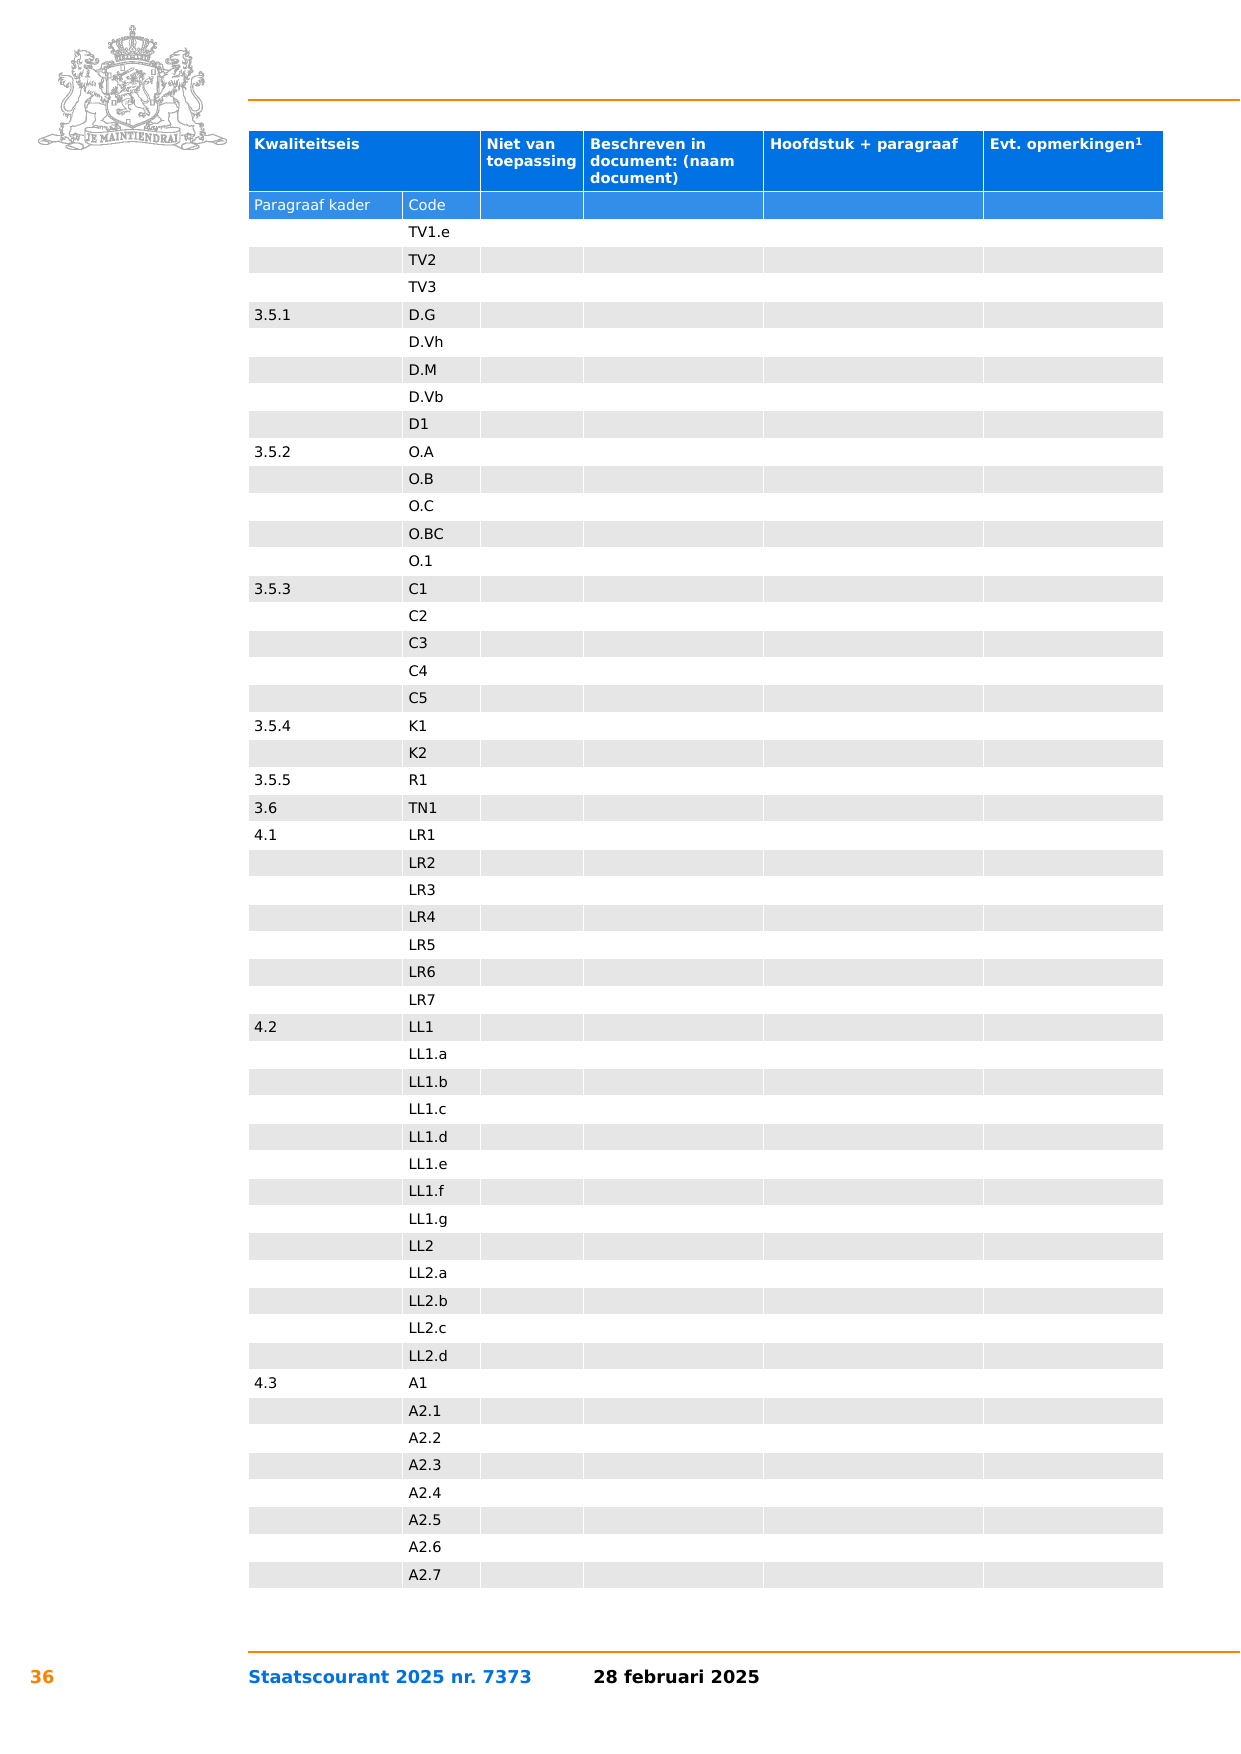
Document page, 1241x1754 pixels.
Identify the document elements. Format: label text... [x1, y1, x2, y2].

table_cell [249, 959, 402, 986]
table_cell [584, 631, 763, 657]
table_cell [584, 1288, 763, 1314]
table_cell [764, 192, 983, 219]
table_cell [481, 1096, 583, 1123]
table_cell [764, 740, 983, 767]
table_cell [984, 1425, 1163, 1451]
picture [38, 25, 227, 150]
table_cell A1 [403, 1370, 480, 1397]
table_cell [764, 959, 983, 986]
table_cell [481, 1179, 583, 1205]
table_cell 3.6 [249, 795, 402, 821]
table_cell O.C [403, 494, 480, 520]
table_cell LL2.a [403, 1261, 480, 1287]
table_cell [984, 795, 1163, 821]
table_cell [481, 740, 583, 767]
table_cell [584, 1014, 763, 1041]
table_cell [984, 494, 1163, 520]
table_cell [584, 1179, 763, 1205]
table_cell [764, 576, 983, 602]
table_cell 3.5.5 [249, 768, 402, 794]
table_cell [249, 1480, 402, 1506]
table_cell [764, 1206, 983, 1232]
table_cell LL1 [403, 1014, 480, 1041]
table_cell D.Vh [403, 329, 480, 356]
table_cell [481, 302, 583, 328]
table_cell [764, 1343, 983, 1369]
table_cell [584, 932, 763, 958]
table_cell [481, 411, 583, 438]
table_cell [984, 1535, 1163, 1561]
table_cell [984, 877, 1163, 903]
table_cell [984, 987, 1163, 1013]
table_cell [481, 1398, 583, 1424]
table_cell [249, 1453, 402, 1479]
table_cell [481, 1453, 583, 1479]
table_cell [481, 466, 583, 493]
table_cell [984, 1398, 1163, 1424]
table_cell 4.1 [249, 823, 402, 849]
table_cell [984, 357, 1163, 383]
table_cell LL1.a [403, 1042, 480, 1068]
table_cell [481, 1014, 583, 1041]
table_cell [249, 1288, 402, 1314]
table_cell LL2.d [403, 1343, 480, 1369]
table_cell [249, 1425, 402, 1451]
table_cell [481, 631, 583, 657]
table_cell Paragraaf kader [249, 192, 402, 219]
table_cell [584, 549, 763, 575]
table_cell LR1 [403, 823, 480, 849]
table_cell [584, 1096, 763, 1123]
table_cell [249, 603, 402, 629]
table_cell [584, 521, 763, 547]
table_cell [249, 1233, 402, 1260]
table_cell [249, 877, 402, 903]
table_cell [249, 329, 402, 356]
table_cell [584, 1562, 763, 1588]
table_cell [984, 685, 1163, 712]
table_cell [584, 302, 763, 328]
table_cell C2 [403, 603, 480, 629]
table_cell [249, 1343, 402, 1369]
table_cell [984, 247, 1163, 273]
table_cell [481, 247, 583, 273]
table_cell [984, 1261, 1163, 1287]
table_cell C1 [403, 576, 480, 602]
table_cell K1 [403, 713, 480, 739]
table_cell [584, 1206, 763, 1232]
table_cell LL2.b [403, 1288, 480, 1314]
table_cell LL1.c [403, 1096, 480, 1123]
table_cell [764, 384, 983, 410]
table_cell [984, 1562, 1163, 1588]
table_cell [764, 411, 983, 438]
table_cell [481, 795, 583, 821]
table_cell [984, 329, 1163, 356]
table_cell [481, 329, 583, 356]
table_cell [481, 1233, 583, 1260]
table_cell [481, 1507, 583, 1534]
table_cell A2.6 [403, 1535, 480, 1561]
table_cell [584, 1042, 763, 1068]
table_header Kwaliteitseis [249, 131, 480, 191]
table_cell O.B [403, 466, 480, 493]
table_cell [584, 247, 763, 273]
table_cell [249, 384, 402, 410]
table_header Beschreven in document: (naam document) [584, 131, 763, 191]
table_cell [764, 1288, 983, 1314]
table_cell [249, 1124, 402, 1150]
table_cell 4.2 [249, 1014, 402, 1041]
table_cell LL1.f [403, 1179, 480, 1205]
table_cell [764, 603, 983, 629]
table_cell Code [403, 192, 480, 219]
table_cell LR2 [403, 850, 480, 876]
table_cell D.M [403, 357, 480, 383]
table_cell LL1.d [403, 1124, 480, 1150]
table_cell [764, 521, 983, 547]
table_cell [481, 494, 583, 520]
table_cell [481, 357, 583, 383]
table_cell [764, 1562, 983, 1588]
table_cell [249, 494, 402, 520]
table_cell [984, 411, 1163, 438]
table_cell [249, 1398, 402, 1424]
table_cell D1 [403, 411, 480, 438]
table_cell [481, 275, 583, 301]
table_cell LL1.b [403, 1069, 480, 1095]
table_cell [481, 932, 583, 958]
table_cell [481, 603, 583, 629]
table_cell [481, 1206, 583, 1232]
table_cell [249, 1151, 402, 1177]
table_cell LR3 [403, 877, 480, 903]
table_cell [984, 1288, 1163, 1314]
table_cell [249, 247, 402, 273]
table_cell [481, 850, 583, 876]
table_cell [584, 384, 763, 410]
table_cell [984, 549, 1163, 575]
table_cell [249, 220, 402, 246]
table_cell [764, 1370, 983, 1397]
table_cell [984, 384, 1163, 410]
table_cell [584, 329, 763, 356]
table_cell [249, 466, 402, 493]
table_cell D.G [403, 302, 480, 328]
table_cell [984, 823, 1163, 849]
table_cell [764, 494, 983, 520]
table_cell [764, 1425, 983, 1451]
table_cell [984, 1316, 1163, 1342]
table_cell [249, 1179, 402, 1205]
table_cell [764, 1096, 983, 1123]
table_cell [764, 1480, 983, 1506]
table_cell [764, 768, 983, 794]
table_cell C4 [403, 658, 480, 684]
table_cell [584, 275, 763, 301]
table_cell TV2 [403, 247, 480, 273]
table_cell [764, 1179, 983, 1205]
table_cell O.BC [403, 521, 480, 547]
table_cell [249, 1069, 402, 1095]
table_cell LL2.c [403, 1316, 480, 1342]
table_header Evt. opmerkingen1 [984, 131, 1163, 191]
table_cell [481, 1425, 583, 1451]
table_cell [984, 275, 1163, 301]
table_cell [481, 1480, 583, 1506]
table_cell [584, 905, 763, 931]
table_cell [584, 1425, 763, 1451]
table_cell [249, 275, 402, 301]
table_cell [764, 631, 983, 657]
table_cell [481, 1261, 583, 1287]
table_cell O.A [403, 439, 480, 465]
table_cell [764, 275, 983, 301]
table_cell [249, 357, 402, 383]
table_cell [249, 685, 402, 712]
table_cell R1 [403, 768, 480, 794]
table_cell [584, 795, 763, 821]
table_cell [249, 411, 402, 438]
table_cell [481, 192, 583, 219]
table_cell [584, 1233, 763, 1260]
table_cell [764, 1233, 983, 1260]
table_cell TV3 [403, 275, 480, 301]
table_cell LR4 [403, 905, 480, 931]
table_cell 3.5.1 [249, 302, 402, 328]
table_cell [984, 466, 1163, 493]
table_cell [249, 987, 402, 1013]
table_cell C5 [403, 685, 480, 712]
table_cell [984, 439, 1163, 465]
table_cell [584, 466, 763, 493]
table_cell [584, 740, 763, 767]
table_cell LL1.g [403, 1206, 480, 1232]
table_cell [984, 1151, 1163, 1177]
table_cell [481, 1069, 583, 1095]
table_cell A2.1 [403, 1398, 480, 1424]
table_cell [584, 1151, 763, 1177]
table_cell 3.5.2 [249, 439, 402, 465]
table_cell [984, 302, 1163, 328]
table_cell [984, 959, 1163, 986]
table_cell O.1 [403, 549, 480, 575]
table_cell [764, 329, 983, 356]
table_header Niet van toepassing [481, 131, 583, 191]
table_cell [764, 1151, 983, 1177]
table_cell [481, 384, 583, 410]
table_cell [984, 713, 1163, 739]
table_cell [249, 1535, 402, 1561]
table_cell [764, 1507, 983, 1534]
table_cell [584, 1480, 763, 1506]
table_cell [249, 932, 402, 958]
table_cell [584, 494, 763, 520]
table_cell [584, 987, 763, 1013]
table_cell [481, 685, 583, 712]
table_cell [984, 576, 1163, 602]
table_cell [984, 1179, 1163, 1205]
table_cell [481, 521, 583, 547]
table_cell [984, 603, 1163, 629]
table_cell [764, 1453, 983, 1479]
table_cell [584, 1069, 763, 1095]
table_cell [984, 1206, 1163, 1232]
table_cell [984, 1480, 1163, 1506]
table_cell [584, 192, 763, 219]
table_cell [481, 1124, 583, 1150]
table_cell [764, 220, 983, 246]
table_cell [481, 1370, 583, 1397]
table_cell [481, 1316, 583, 1342]
table_cell [249, 1316, 402, 1342]
table_cell [249, 521, 402, 547]
table_cell [249, 549, 402, 575]
table_cell D.Vb [403, 384, 480, 410]
table_cell TN1 [403, 795, 480, 821]
table_cell TV1.e [403, 220, 480, 246]
table_cell LR5 [403, 932, 480, 958]
table_cell [764, 877, 983, 903]
table_cell [764, 302, 983, 328]
table_cell [481, 987, 583, 1013]
table_cell [249, 1562, 402, 1588]
table_cell [984, 905, 1163, 931]
table_cell LR6 [403, 959, 480, 986]
table_cell A2.3 [403, 1453, 480, 1479]
table_cell [764, 685, 983, 712]
table_cell [584, 1261, 763, 1287]
table_cell [481, 576, 583, 602]
table_cell [764, 1261, 983, 1287]
table_cell C3 [403, 631, 480, 657]
table_cell [481, 1562, 583, 1588]
table_cell [584, 959, 763, 986]
table_cell [481, 1151, 583, 1177]
table_cell [481, 1288, 583, 1314]
table_cell K2 [403, 740, 480, 767]
table_cell [764, 466, 983, 493]
table_cell [984, 740, 1163, 767]
table_cell [481, 905, 583, 931]
table_cell [984, 1124, 1163, 1150]
table_cell [984, 932, 1163, 958]
table_cell [584, 1370, 763, 1397]
table_cell [249, 1507, 402, 1534]
table_cell [984, 1453, 1163, 1479]
table_cell [984, 768, 1163, 794]
table_cell [249, 631, 402, 657]
table_cell [584, 877, 763, 903]
table_cell [584, 439, 763, 465]
table_cell [481, 549, 583, 575]
table_cell [584, 1343, 763, 1369]
table_cell [481, 713, 583, 739]
table_cell [764, 439, 983, 465]
table_cell [584, 713, 763, 739]
table_cell LR7 [403, 987, 480, 1013]
table_cell [249, 1206, 402, 1232]
table_cell [249, 850, 402, 876]
table_cell [764, 1535, 983, 1561]
table_cell [481, 959, 583, 986]
table_cell [481, 658, 583, 684]
table_cell [584, 357, 763, 383]
table_cell [584, 576, 763, 602]
table_cell A2.5 [403, 1507, 480, 1534]
table_cell [984, 1233, 1163, 1260]
table_cell [764, 1014, 983, 1041]
table_cell [764, 1042, 983, 1068]
table_cell [984, 192, 1163, 219]
table_cell [764, 658, 983, 684]
table_cell [481, 1343, 583, 1369]
table_cell [481, 439, 583, 465]
table_cell 3.5.4 [249, 713, 402, 739]
table_cell [764, 850, 983, 876]
table_cell [984, 1370, 1163, 1397]
table_cell [249, 1096, 402, 1123]
table_cell [984, 1042, 1163, 1068]
table_cell [584, 685, 763, 712]
table_cell [249, 905, 402, 931]
table_cell [481, 768, 583, 794]
table_cell [984, 1014, 1163, 1041]
table_cell [584, 603, 763, 629]
table_cell [481, 220, 583, 246]
table_cell LL1.e [403, 1151, 480, 1177]
table_cell [984, 1507, 1163, 1534]
table_cell [984, 1096, 1163, 1123]
table_cell [984, 1343, 1163, 1369]
table_cell 4.3 [249, 1370, 402, 1397]
table_cell [584, 1535, 763, 1561]
table_cell [764, 987, 983, 1013]
table_cell A2.4 [403, 1480, 480, 1506]
table_cell [481, 877, 583, 903]
table_cell [764, 247, 983, 273]
table_cell [584, 1124, 763, 1150]
table_cell [764, 932, 983, 958]
table_cell [584, 1398, 763, 1424]
table_cell [584, 220, 763, 246]
table_cell A2.2 [403, 1425, 480, 1451]
table_cell [584, 823, 763, 849]
table_cell [764, 713, 983, 739]
table_cell [481, 823, 583, 849]
table_cell [584, 768, 763, 794]
table_cell [249, 1042, 402, 1068]
table_cell [764, 357, 983, 383]
table_cell [584, 1316, 763, 1342]
table_cell [584, 411, 763, 438]
table_cell [584, 850, 763, 876]
table_cell [584, 1453, 763, 1479]
table_cell [764, 795, 983, 821]
table_cell 3.5.3 [249, 576, 402, 602]
table_cell [764, 905, 983, 931]
table_cell A2.7 [403, 1562, 480, 1588]
table_cell [984, 521, 1163, 547]
table_cell [764, 1069, 983, 1095]
table_cell [249, 740, 402, 767]
table_cell [764, 549, 983, 575]
table_cell [584, 658, 763, 684]
table_cell [584, 1507, 763, 1534]
table_cell [481, 1535, 583, 1561]
table_cell [984, 1069, 1163, 1095]
table_header Hoofdstuk + paragraaf [764, 131, 983, 191]
table_cell [984, 850, 1163, 876]
table_cell [481, 1042, 583, 1068]
table_cell [984, 631, 1163, 657]
table_cell [984, 220, 1163, 246]
table_cell [764, 1124, 983, 1150]
table_cell [764, 1316, 983, 1342]
table_cell [764, 1398, 983, 1424]
table_cell LL2 [403, 1233, 480, 1260]
table_cell [984, 658, 1163, 684]
table_cell [764, 823, 983, 849]
table_cell [249, 1261, 402, 1287]
table_cell [249, 658, 402, 684]
